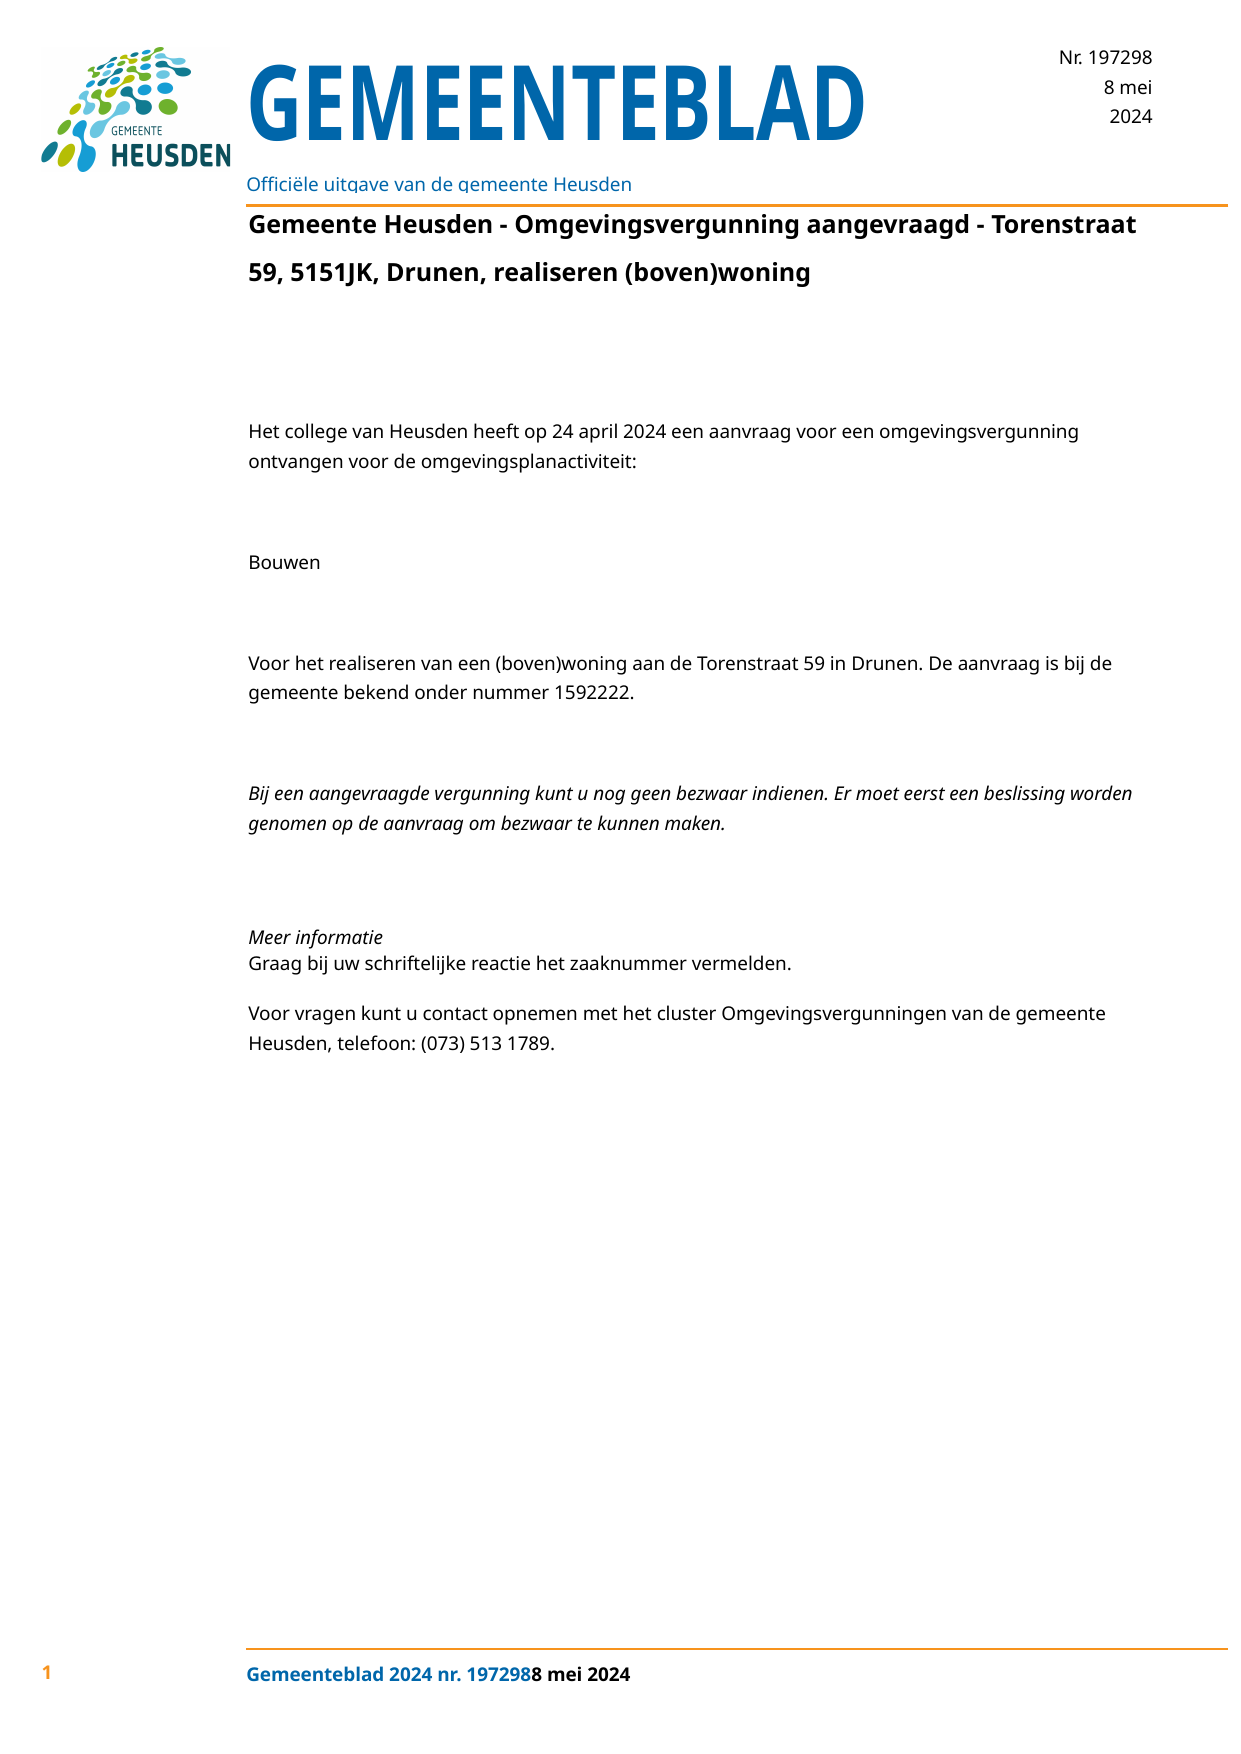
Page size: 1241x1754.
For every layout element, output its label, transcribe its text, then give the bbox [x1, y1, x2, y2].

text Voor het realiseren van een (boven)woning aan de Torenstraat 59 in Drunen. De aanvraag is bij de gemeente bekend onder nummer 1592222. [248, 650, 1152, 705]
text Meer informatie [248, 924, 1152, 950]
text Het college van Heusden heeft op 24 april 2024 een aanvraag voor een omgevingsvergunning ontvangen voor de omgevingsplanactiviteit: [248, 419, 1152, 474]
text Bij een aangevraagde vergunning kunt u nog geen bezwaar indienen. Er moet eerst een beslissing worden genomen op de aanvraag om bezwaar te kunnen maken. [248, 780, 1152, 836]
text Graag bij uw schriftelijke reactie het zaaknummer vermelden. [248, 950, 1152, 976]
text Voor vragen kunt u contact opnemen met het cluster Omgevingsvergunningen van de gemeente Heusden, telefoon: (073) 513 1789. [248, 1001, 1152, 1056]
text Bouwen [248, 549, 1152, 575]
text Gemeente Heusden - Omgevingsvergunning aangevraagd - Torenstraat 59, 5151JK, Drunen, realiseren (boven)woning [248, 207, 1152, 288]
picture [41, 47, 231, 172]
